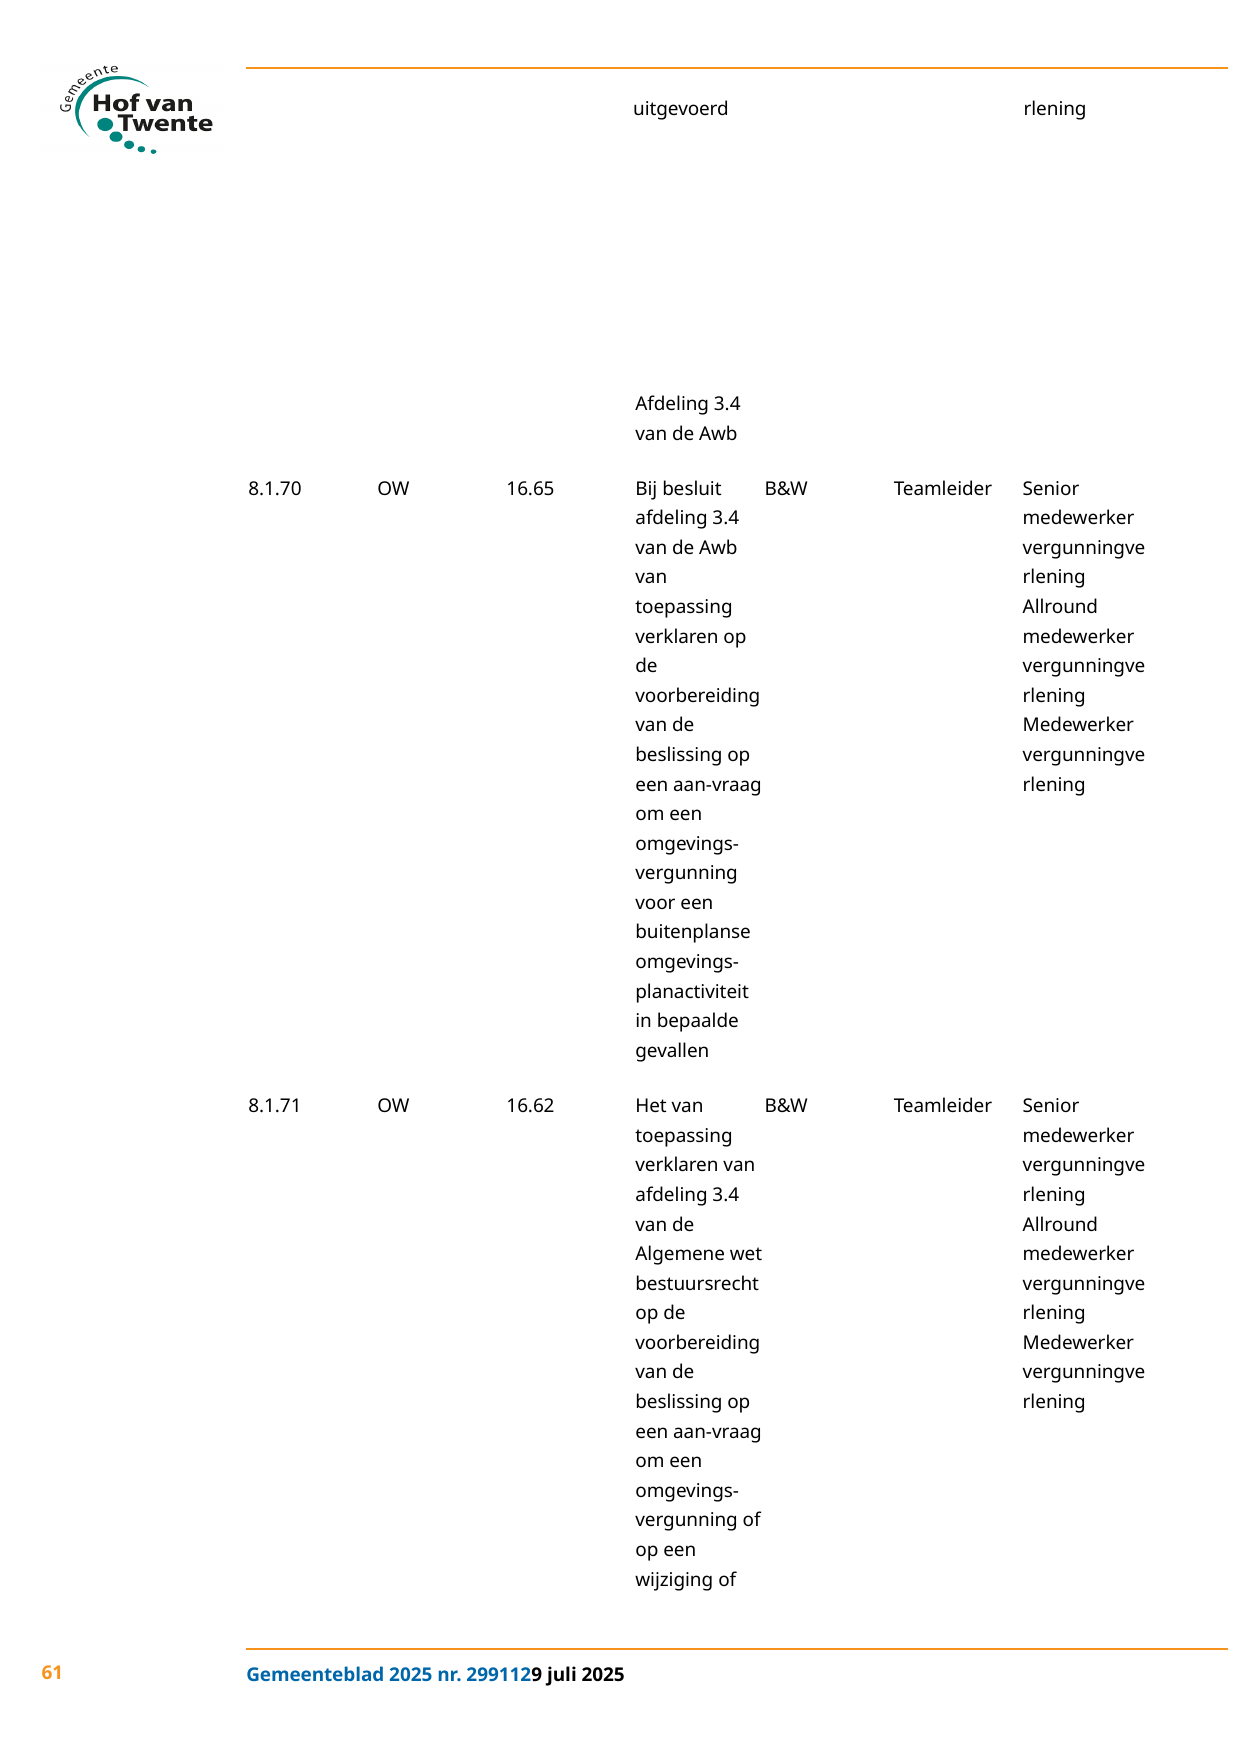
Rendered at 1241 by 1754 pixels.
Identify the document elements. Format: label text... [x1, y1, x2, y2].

table_cell [376, 95, 504, 150]
table_cell Het van toepassing verklaren van afdeling 3.4 van de Algemene wet bestuursrecht op de voorbereiding van de beslissing op een aan-vraag om een omgevings-vergunning of op een wijziging of [635, 1093, 764, 1591]
table_cell 8.1.70 [248, 475, 377, 1092]
table_cell B&W [764, 1093, 893, 1591]
picture [41, 47, 231, 172]
table_header [377, 390, 506, 475]
table_header [764, 390, 893, 475]
table_cell OW [377, 1093, 506, 1591]
table_cell uitgevoerd [633, 95, 767, 150]
table_cell Senior medewerker vergunningverlening Allround medewerker vergunningverlening Medewerker vergunningverlening [1023, 1093, 1152, 1591]
table_cell [767, 95, 895, 150]
table_cell 16.62 [506, 1093, 635, 1591]
table_cell [248, 95, 376, 150]
table_cell B&W [764, 475, 893, 1092]
table_cell [505, 95, 633, 150]
table_cell [895, 95, 1023, 150]
table_header [894, 390, 1022, 475]
table_cell rlening [1023, 95, 1152, 150]
table_cell Teamleider [894, 475, 1022, 1092]
table_header [1023, 390, 1152, 475]
table_header [506, 390, 635, 475]
table_cell OW [377, 475, 506, 1092]
table_cell Teamleider [894, 1093, 1022, 1591]
table_cell 16.65 [506, 475, 635, 1092]
table_header Afdeling 3.4 van de Awb [635, 390, 764, 475]
table_cell 8.1.71 [248, 1093, 377, 1591]
table_cell Senior medewerker vergunningverlening Allround medewerker vergunningverlening Medewerker vergunningverlening [1023, 475, 1152, 1092]
table_header [248, 390, 377, 475]
table_cell Bij besluit afdeling 3.4 van de Awb van toepassing verklaren op de voorbereiding van de beslissing op een aan-vraag om een omgevings-vergunning voor een buitenplanse omgevings-planactiviteit in bepaalde gevallen [635, 475, 764, 1092]
